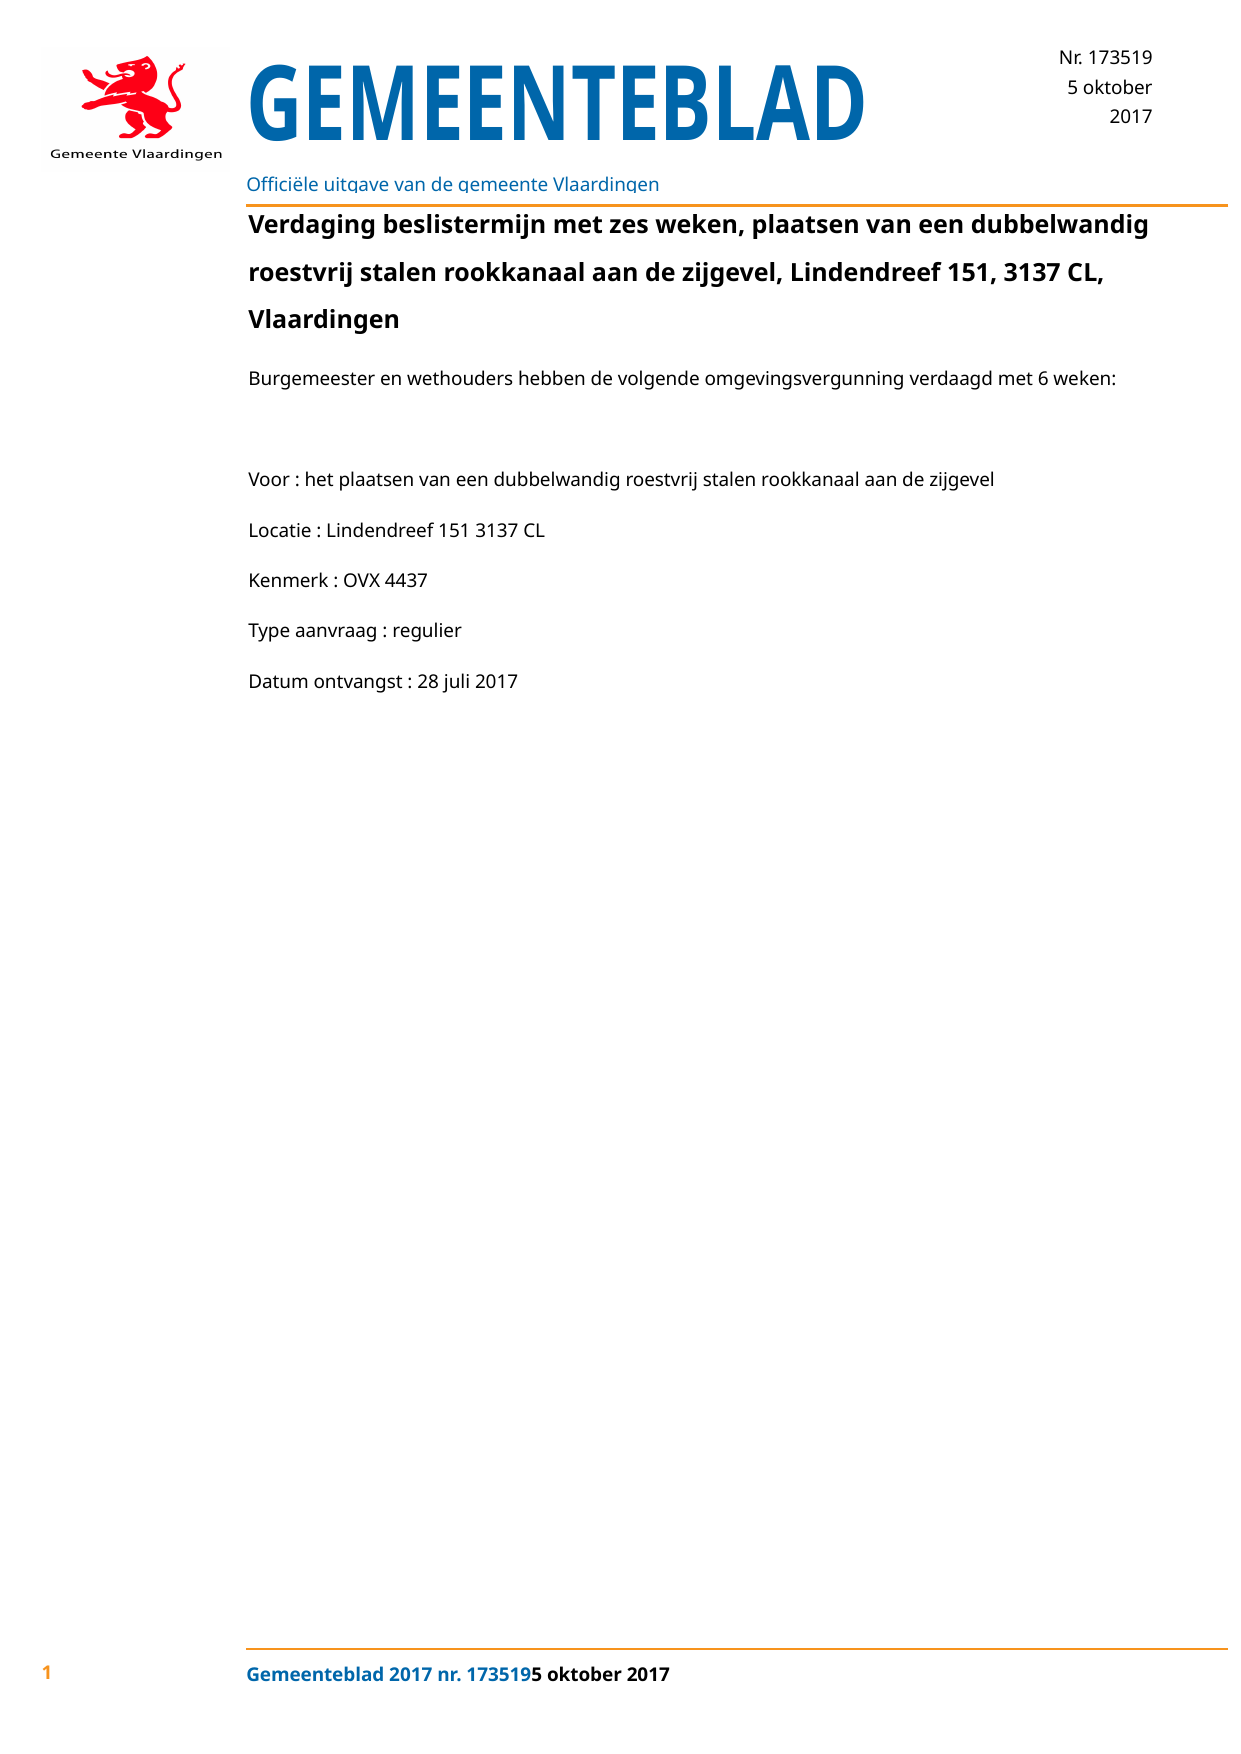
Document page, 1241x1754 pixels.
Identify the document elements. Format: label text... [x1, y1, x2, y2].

text Datum ontvangst : 28 juli 2017 [248, 668, 1152, 694]
text Burgemeester en wethouders hebben de volgende omgevingsvergunning verdaagd met 6 weken: [248, 366, 1152, 391]
text Locatie : Lindendreef 151 3137 CL [248, 517, 1152, 542]
text Kenmerk : OVX 4437 [248, 567, 1152, 593]
text Type aanvraag : regulier [248, 618, 1152, 643]
picture [41, 47, 231, 172]
text Verdaging beslistermijn met zes weken, plaatsen van een dubbelwandig roestvrij stalen rookkanaal aan de zijgevel, Lindendreef 151, 3137 CL, Vlaardingen [248, 207, 1152, 336]
text Voor : het plaatsen van een dubbelwandig roestvrij stalen rookkanaal aan de zijgevel [248, 466, 1152, 492]
